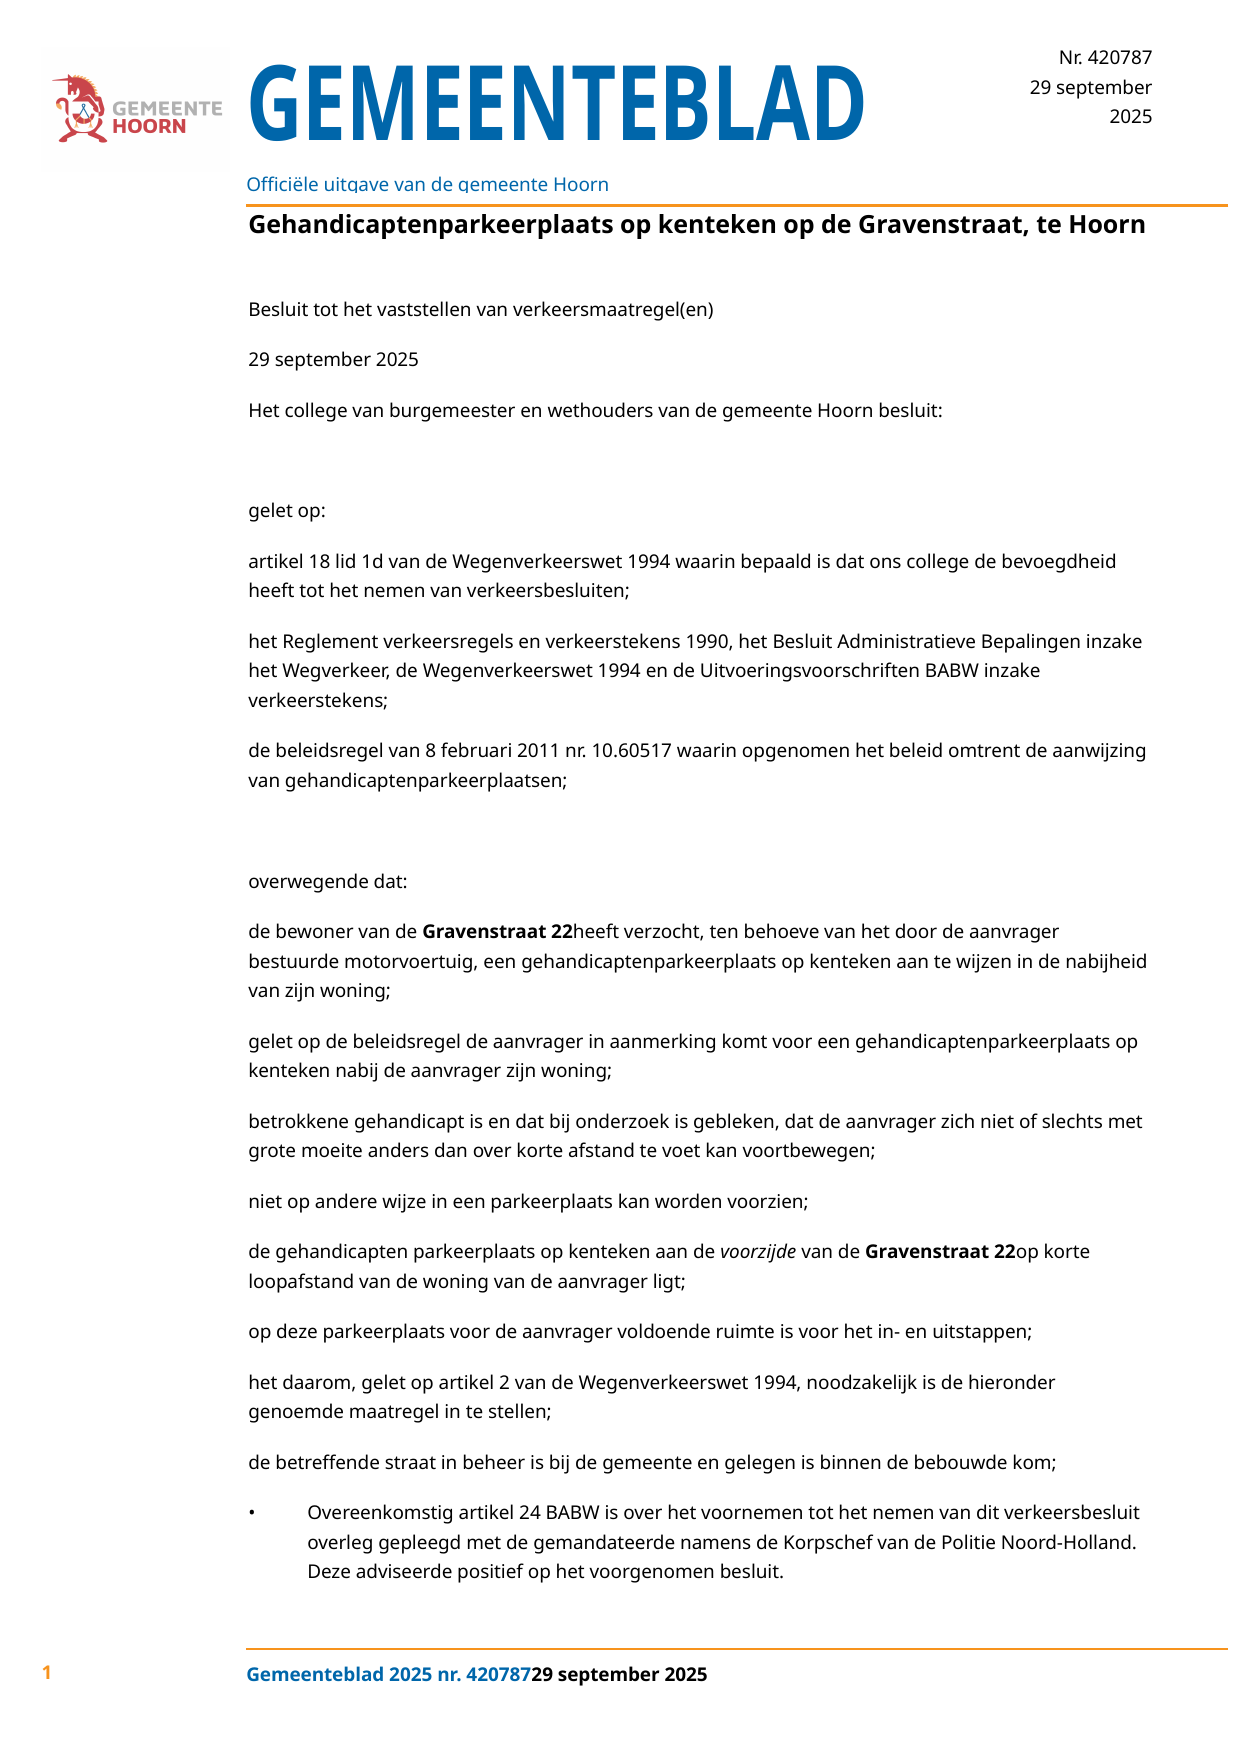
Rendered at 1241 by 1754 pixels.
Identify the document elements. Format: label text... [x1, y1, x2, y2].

list Overeenkomstig artikel 24 BABW is over het voornemen tot het nemen van dit verkeersbesluit overleg gepleegd met de gemandateerde namens de Korpschef van de Politie Noord-Holland. Deze adviseerde positief op het voorgenomen besluit. [248, 1499, 1152, 1584]
text niet op andere wijze in een parkeerplaats kan worden voorzien; [248, 1188, 1152, 1214]
text op deze parkeerplaats voor de aanvrager voldoende ruimte is voor het in- en uitstappen; [248, 1318, 1152, 1344]
text het daarom, gelet op artikel 2 van de Wegenverkeerswet 1994, noodzakelijk is de hieronder genoemde maatregel in te stellen; [248, 1369, 1152, 1424]
text gelet op: [248, 498, 1152, 523]
text het Reglement verkeersregels en verkeerstekens 1990, het Besluit Administratieve Bepalingen inzake het Wegverkeer, de Wegenverkeerswet 1994 en de Uitvoeringsvoorschriften BABW inzake verkeerstekens; [248, 628, 1152, 713]
text de bewoner van de Gravenstraat 22heeft verzocht, ten behoeve van het door de aanvrager bestuurde motorvoertuig, een gehandicaptenparkeerplaats op kenteken aan te wijzen in de nabijheid van zijn woning; [248, 918, 1152, 1003]
text overwegende dat: [248, 868, 1152, 894]
text Het college van burgemeester en wethouders van de gemeente Hoorn besluit: [248, 397, 1152, 423]
text artikel 18 lid 1d van de Wegenverkeerswet 1994 waarin bepaald is dat ons college de bevoegdheid heeft tot het nemen van verkeersbesluiten; [248, 548, 1152, 603]
text 29 september 2025 [248, 346, 1152, 372]
text de betreffende straat in beheer is bij de gemeente en gelegen is binnen de bebouwde kom; [248, 1449, 1152, 1475]
picture [41, 47, 231, 172]
text gelet op de beleidsregel de aanvrager in aanmerking komt voor een gehandicaptenparkeerplaats op kenteken nabij de aanvrager zijn woning; [248, 1028, 1152, 1083]
text de gehandicapten parkeerplaats op kenteken aan de voorzijde van de Gravenstraat 22op korte loopafstand van de woning van de aanvrager ligt; [248, 1238, 1152, 1294]
text Besluit tot het vaststellen van verkeersmaatregel(en) [248, 296, 1152, 322]
text Gehandicaptenparkeerplaats op kenteken op de Gravenstraat, te Hoorn [248, 207, 1152, 241]
text betrokkene gehandicapt is en dat bij onderzoek is gebleken, dat de aanvrager zich niet of slechts met grote moeite anders dan over korte afstand te voet kan voortbewegen; [248, 1108, 1152, 1163]
text de beleidsregel van 8 februari 2011 nr. 10.60517 waarin opgenomen het beleid omtrent de aanwijzing van gehandicaptenparkeerplaatsen; [248, 738, 1152, 793]
